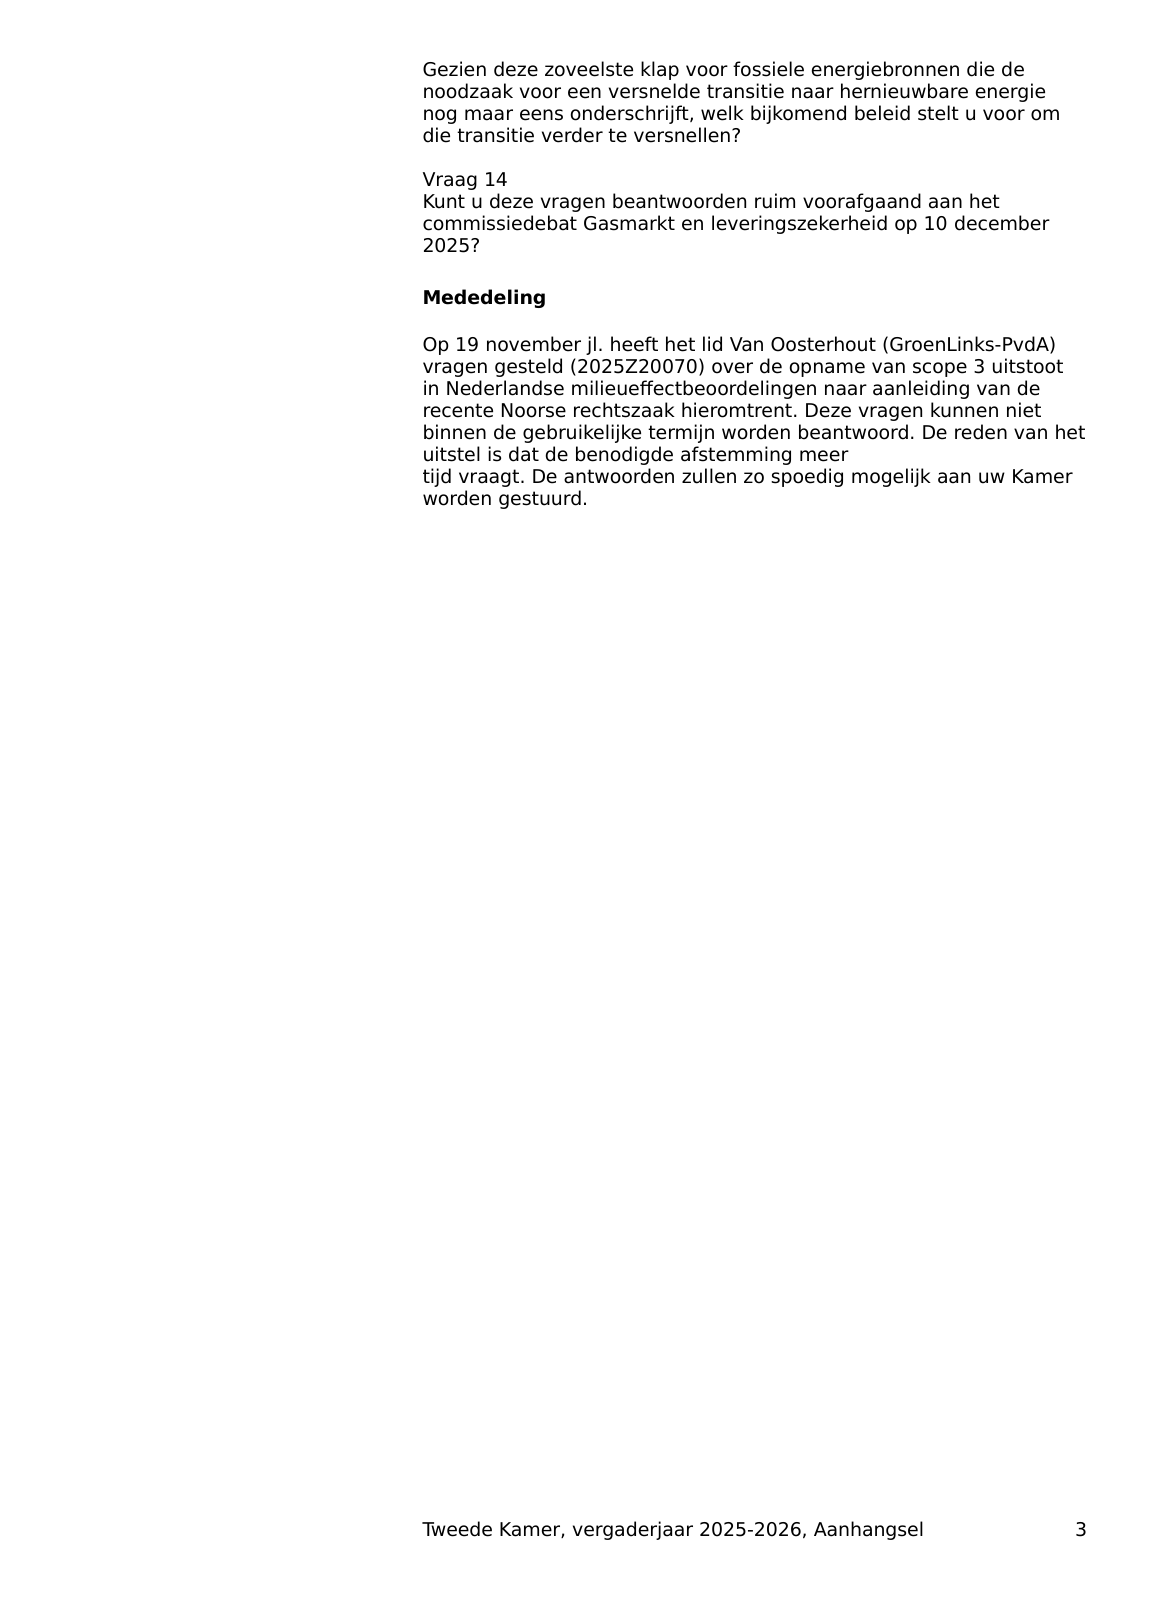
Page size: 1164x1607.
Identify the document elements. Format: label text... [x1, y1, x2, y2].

text Op 19 november jl. heeft het lid Van Oosterhout (GroenLinks-PvdA) vragen gesteld (2025Z20070) over de opname van scope 3 uitstoot in Nederlandse milieueffectbeoordelingen naar aanleiding van de recente Noorse rechtszaak hieromtrent. Deze vragen kunnen niet binnen de gebruikelijke termijn worden beantwoord. De reden van het uitstel is dat de benodigde afstemming meer [422, 334, 1087, 466]
text Gezien deze zoveelste klap voor fossiele energiebronnen die de noodzaak voor een versnelde transitie naar hernieuwbare energie nog maar eens onderschrijft, welk bijkomend beleid stelt u voor om die transitie verder te versnellen? [422, 59, 1087, 147]
text Kunt u deze vragen beantwoorden ruim voorafgaand aan het commissiedebat Gasmarkt en leveringszekerheid op 10 december 2025? [422, 191, 1087, 257]
text Vraag 14 [422, 169, 1087, 191]
text tijd vraagt. De antwoorden zullen zo spoedig mogelijk aan uw Kamer worden gestuurd. [422, 466, 1087, 510]
subtitle Mededeling [422, 287, 1087, 309]
